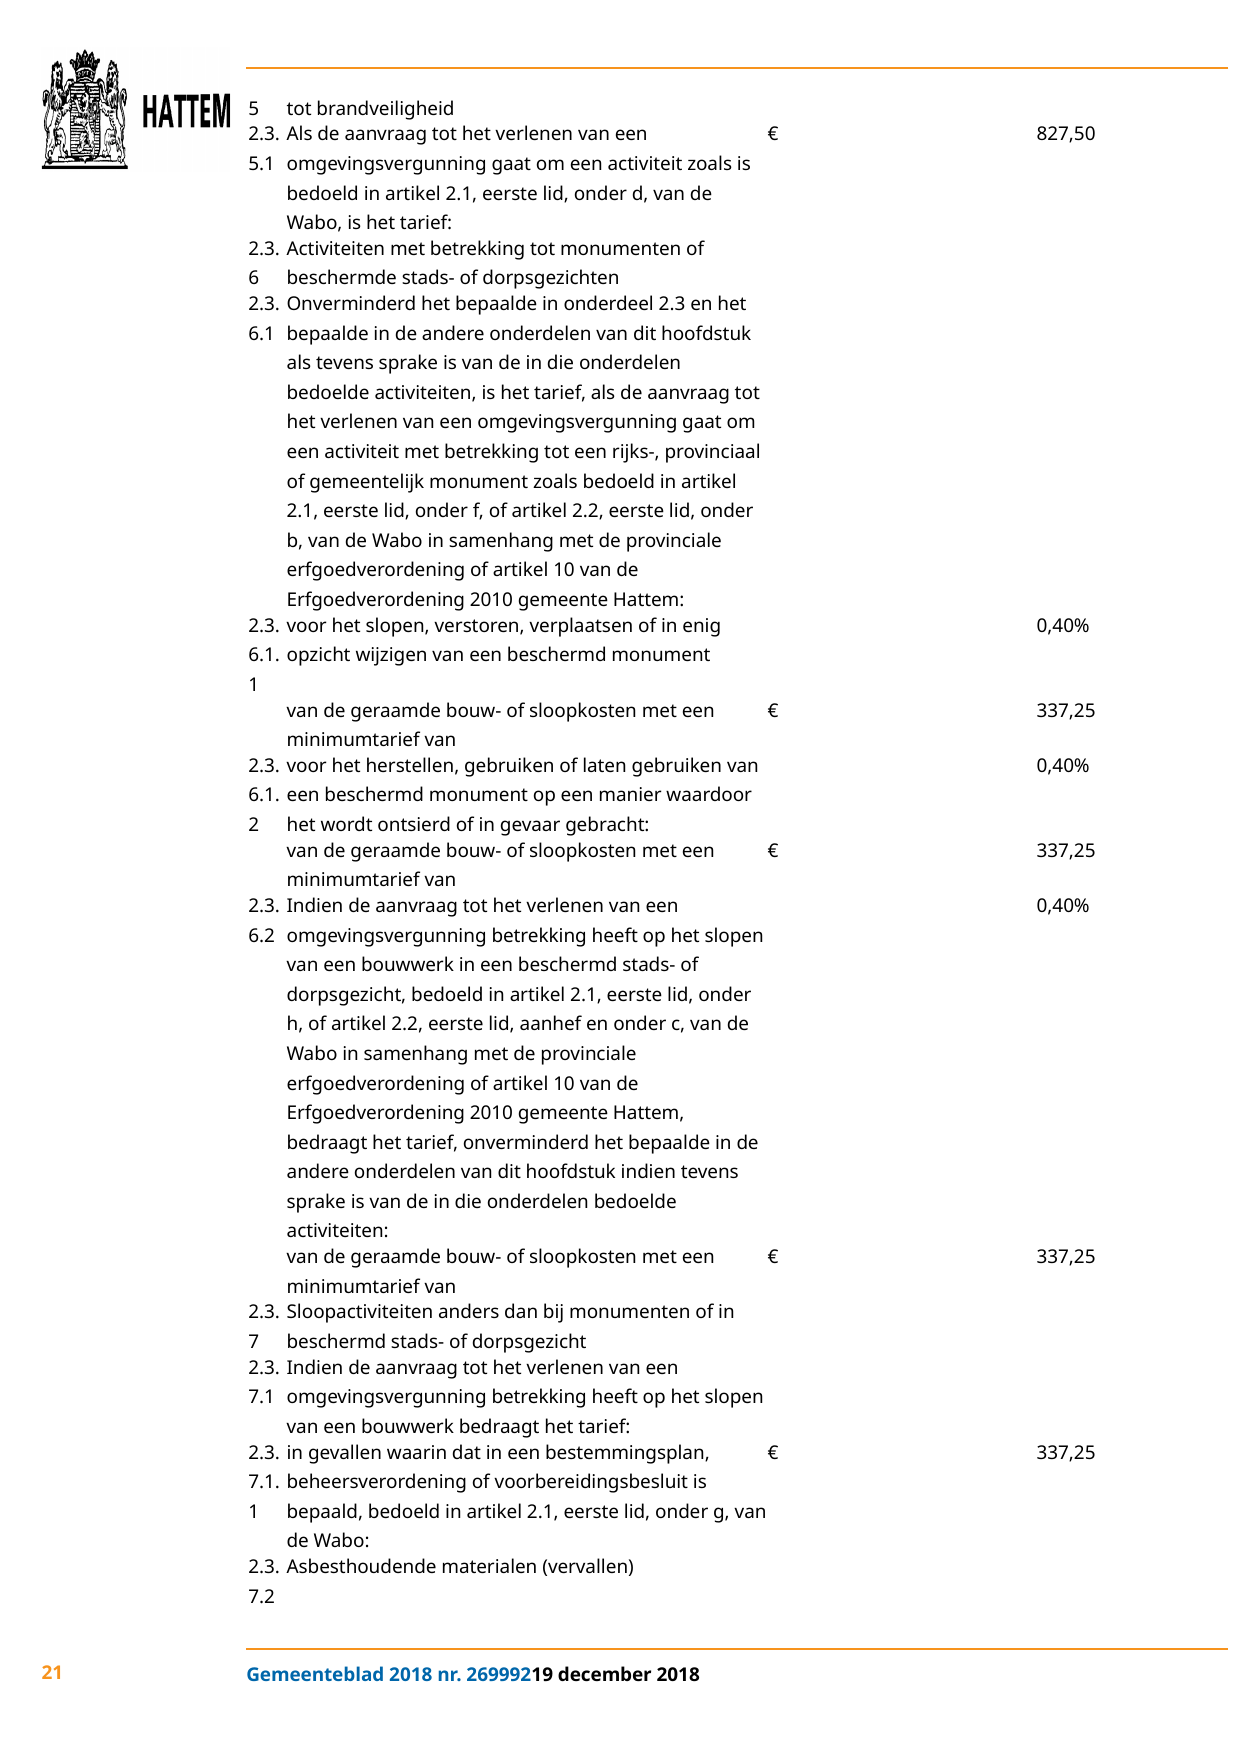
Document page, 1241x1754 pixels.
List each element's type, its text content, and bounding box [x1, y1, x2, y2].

table_cell Activiteiten met betrekking tot monumenten of beschermde stads- of dorpsgezichten [286, 235, 767, 290]
table_cell 0,40% [1036, 752, 1152, 837]
table_cell [1036, 1554, 1152, 1609]
table_cell [768, 235, 1036, 290]
table_cell € [768, 1439, 1036, 1553]
table_cell 337,25 [1036, 1244, 1152, 1299]
table_cell [1036, 1299, 1152, 1354]
table_cell 2.3.6 [248, 235, 286, 290]
table_cell Als de aanvraag tot het verlenen van een omgevingsvergunning gaat om een activiteit zoals is bedoeld in artikel 2.1, eerste lid, onder d, van de Wabo, is het tarief: [286, 121, 767, 235]
table_cell 2.3.7.2 [248, 1554, 286, 1609]
table_cell [768, 95, 1036, 121]
table_cell € [768, 121, 1036, 235]
table_cell 2.3.7.1.1 [248, 1439, 286, 1553]
table_cell 2.3.5.1 [248, 121, 286, 235]
table_cell [248, 1244, 286, 1299]
table_cell € [768, 837, 1036, 892]
table_cell [1036, 1354, 1152, 1439]
table_cell Indien de aanvraag tot het verlenen van een omgevingsvergunning betrekking heeft op het slopen van een bouwwerk bedraagt het tarief: [286, 1354, 767, 1439]
table_cell Sloopactiviteiten anders dan bij monumenten of in beschermd stads- of dorpsgezicht [286, 1299, 767, 1354]
table_cell [1036, 235, 1152, 290]
table_cell [248, 837, 286, 892]
table_cell van de geraamde bouw- of sloopkosten met een minimumtarief van [286, 1244, 767, 1299]
table_cell € [768, 1244, 1036, 1299]
table_cell van de geraamde bouw- of sloopkosten met een minimumtarief van [286, 697, 767, 752]
table_cell 0,40% [1036, 892, 1152, 1243]
table_cell [768, 1354, 1036, 1439]
table_cell 2.3.7 [248, 1299, 286, 1354]
table_cell [768, 1554, 1036, 1609]
table_cell 337,25 [1036, 697, 1152, 752]
table_cell [768, 1299, 1036, 1354]
table_cell 2.3.6.1.1 [248, 612, 286, 697]
table_cell 0,40% [1036, 612, 1152, 697]
table_cell [768, 612, 1036, 697]
table_cell [1036, 290, 1152, 612]
picture [41, 47, 231, 172]
table_cell in gevallen waarin dat in een bestemmingsplan, beheersverordening of voorbereidingsbesluit is bepaald, bedoeld in artikel 2.1, eerste lid, onder g, van de Wabo: [286, 1439, 767, 1553]
table_cell 337,25 [1036, 1439, 1152, 1553]
table_cell voor het slopen, verstoren, verplaatsen of in enig opzicht wijzigen van een beschermd monument [286, 612, 767, 697]
table_cell 827,50 [1036, 121, 1152, 235]
table_cell 2.3.6.1 [248, 290, 286, 612]
table_cell [768, 290, 1036, 612]
table_cell 5 [248, 95, 286, 121]
table_cell 337,25 [1036, 837, 1152, 892]
table_cell € [768, 697, 1036, 752]
table_cell tot brandveiligheid [286, 95, 767, 121]
table_cell [768, 892, 1036, 1243]
table_cell voor het herstellen, gebruiken of laten gebruiken van een beschermd monument op een manier waardoor het wordt ontsierd of in gevaar gebracht: [286, 752, 767, 837]
table_cell van de geraamde bouw- of sloopkosten met een minimumtarief van [286, 837, 767, 892]
table_cell 2.3.7.1 [248, 1354, 286, 1439]
table_cell Asbesthoudende materialen (vervallen) [286, 1554, 767, 1609]
table_cell Indien de aanvraag tot het verlenen van een omgevingsvergunning betrekking heeft op het slopen van een bouwwerk in een beschermd stads- of dorpsgezicht, bedoeld in artikel 2.1, eerste lid, onder h, of artikel 2.2, eerste lid, aanhef en onder c, van de Wabo in samenhang met de provinciale erfgoedverordening of artikel 10 van de Erfgoedverordening 2010 gemeente Hattem, bedraagt het tarief, onverminderd het bepaalde in de andere onderdelen van dit hoofdstuk indien tevens sprake is van de in die onderdelen bedoelde activiteiten: [286, 892, 767, 1243]
table_cell Onverminderd het bepaalde in onderdeel 2.3 en het bepaalde in de andere onderdelen van dit hoofdstuk als tevens sprake is van de in die onderdelen bedoelde activiteiten, is het tarief, als de aanvraag tot het verlenen van een omgevingsvergunning gaat om een activiteit met betrekking tot een rijks-, provinciaal of gemeentelijk monument zoals bedoeld in artikel 2.1, eerste lid, onder f, of artikel 2.2, eerste lid, onder b, van de Wabo in samenhang met de provinciale erfgoedverordening of artikel 10 van de Erfgoedverordening 2010 gemeente Hattem: [286, 290, 767, 612]
table_cell [768, 752, 1036, 837]
table_cell 2.3.6.2 [248, 892, 286, 1243]
table_cell 2.3.6.1.2 [248, 752, 286, 837]
table_cell [248, 697, 286, 752]
table_cell [1036, 95, 1152, 121]
